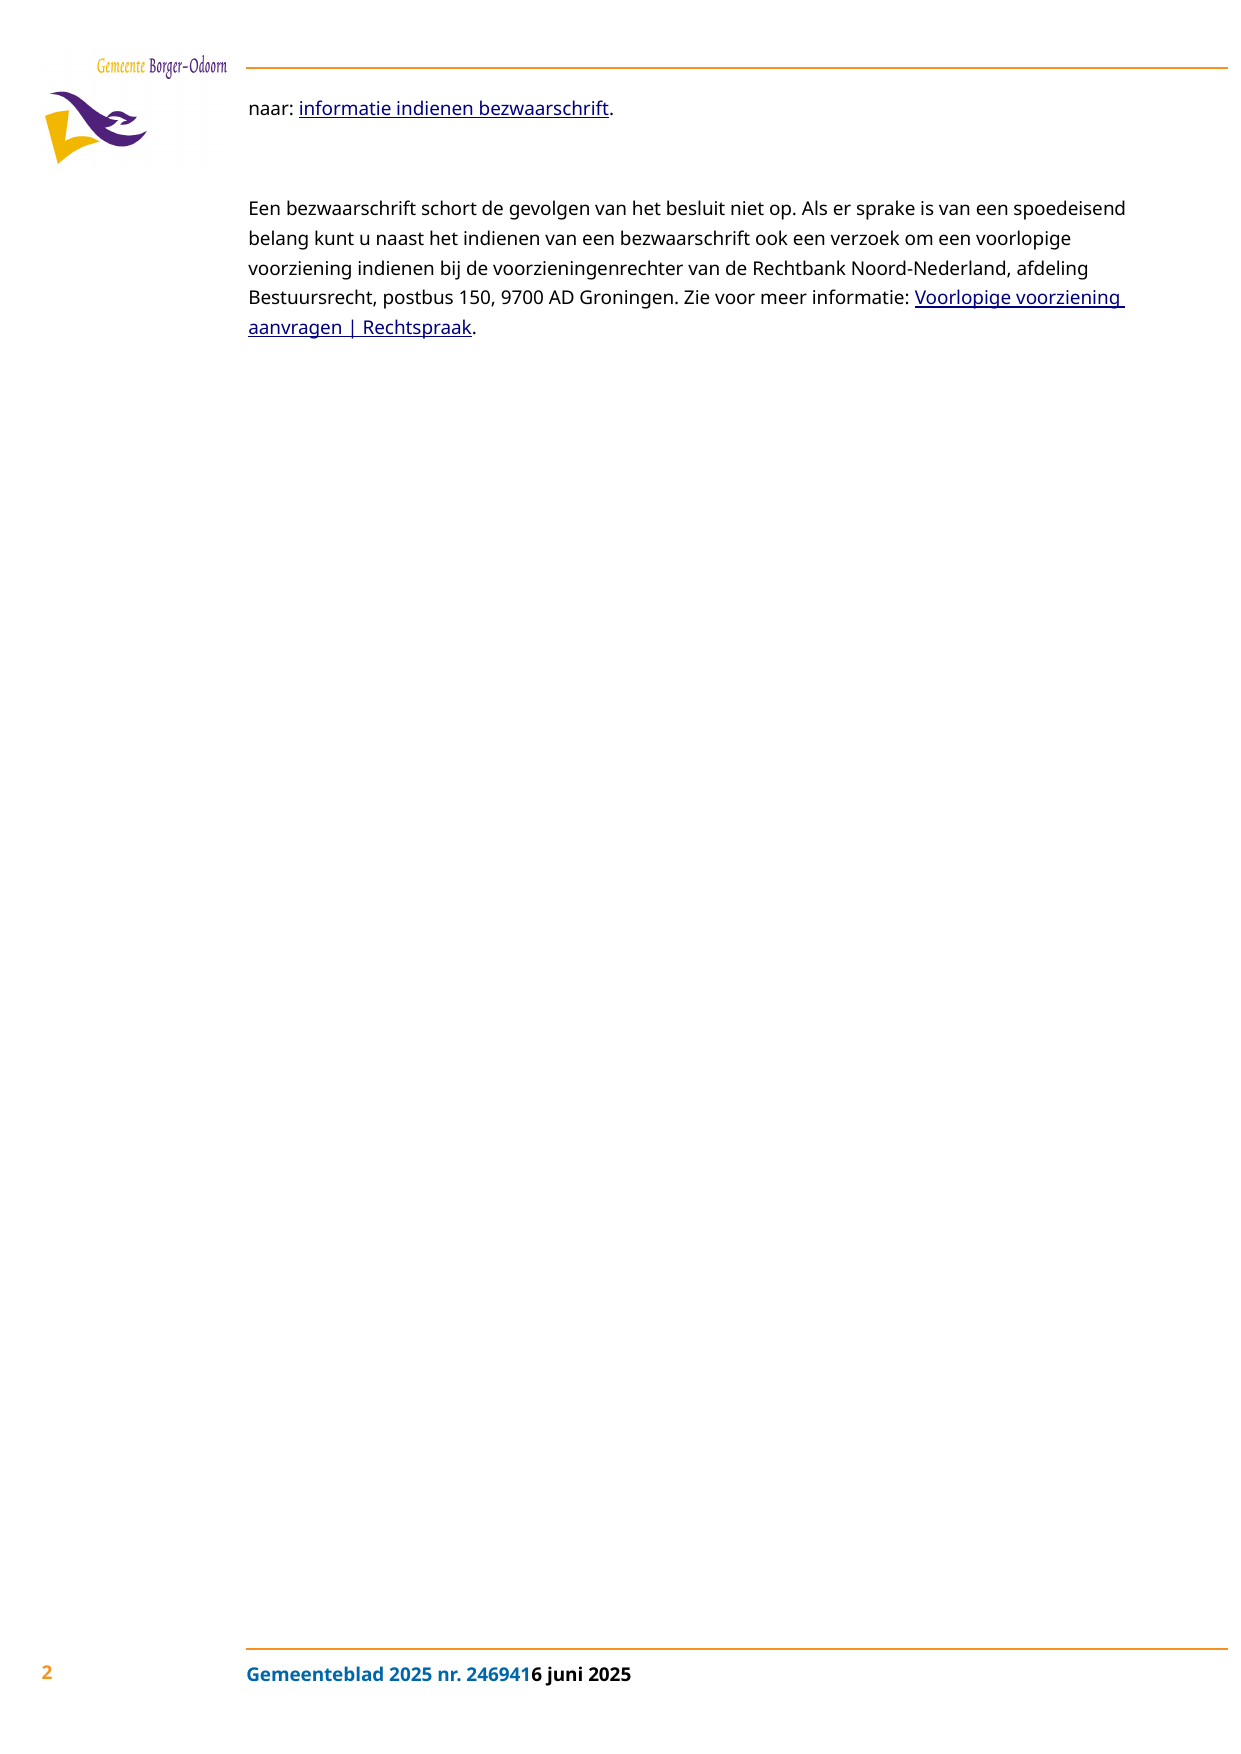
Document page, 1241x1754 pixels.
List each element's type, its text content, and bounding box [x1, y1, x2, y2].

picture [41, 47, 231, 172]
text naar: informatie indienen bezwaarschrift. [248, 95, 1152, 121]
text Een bezwaarschrift schort de gevolgen van het besluit niet op. Als er sprake is van een spoedeisend belang kunt u naast het indienen van een bezwaarschrift ook een verzoek om een voorlopige voorziening indienen bij de voorzieningenrechter van de Rechtbank Noord-Nederland, afdeling Bestuursrecht, postbus 150, 9700 AD Groningen. Zie voor meer informatie: Voorlopige voorziening aanvragen | Rechtspraak. [248, 196, 1152, 340]
